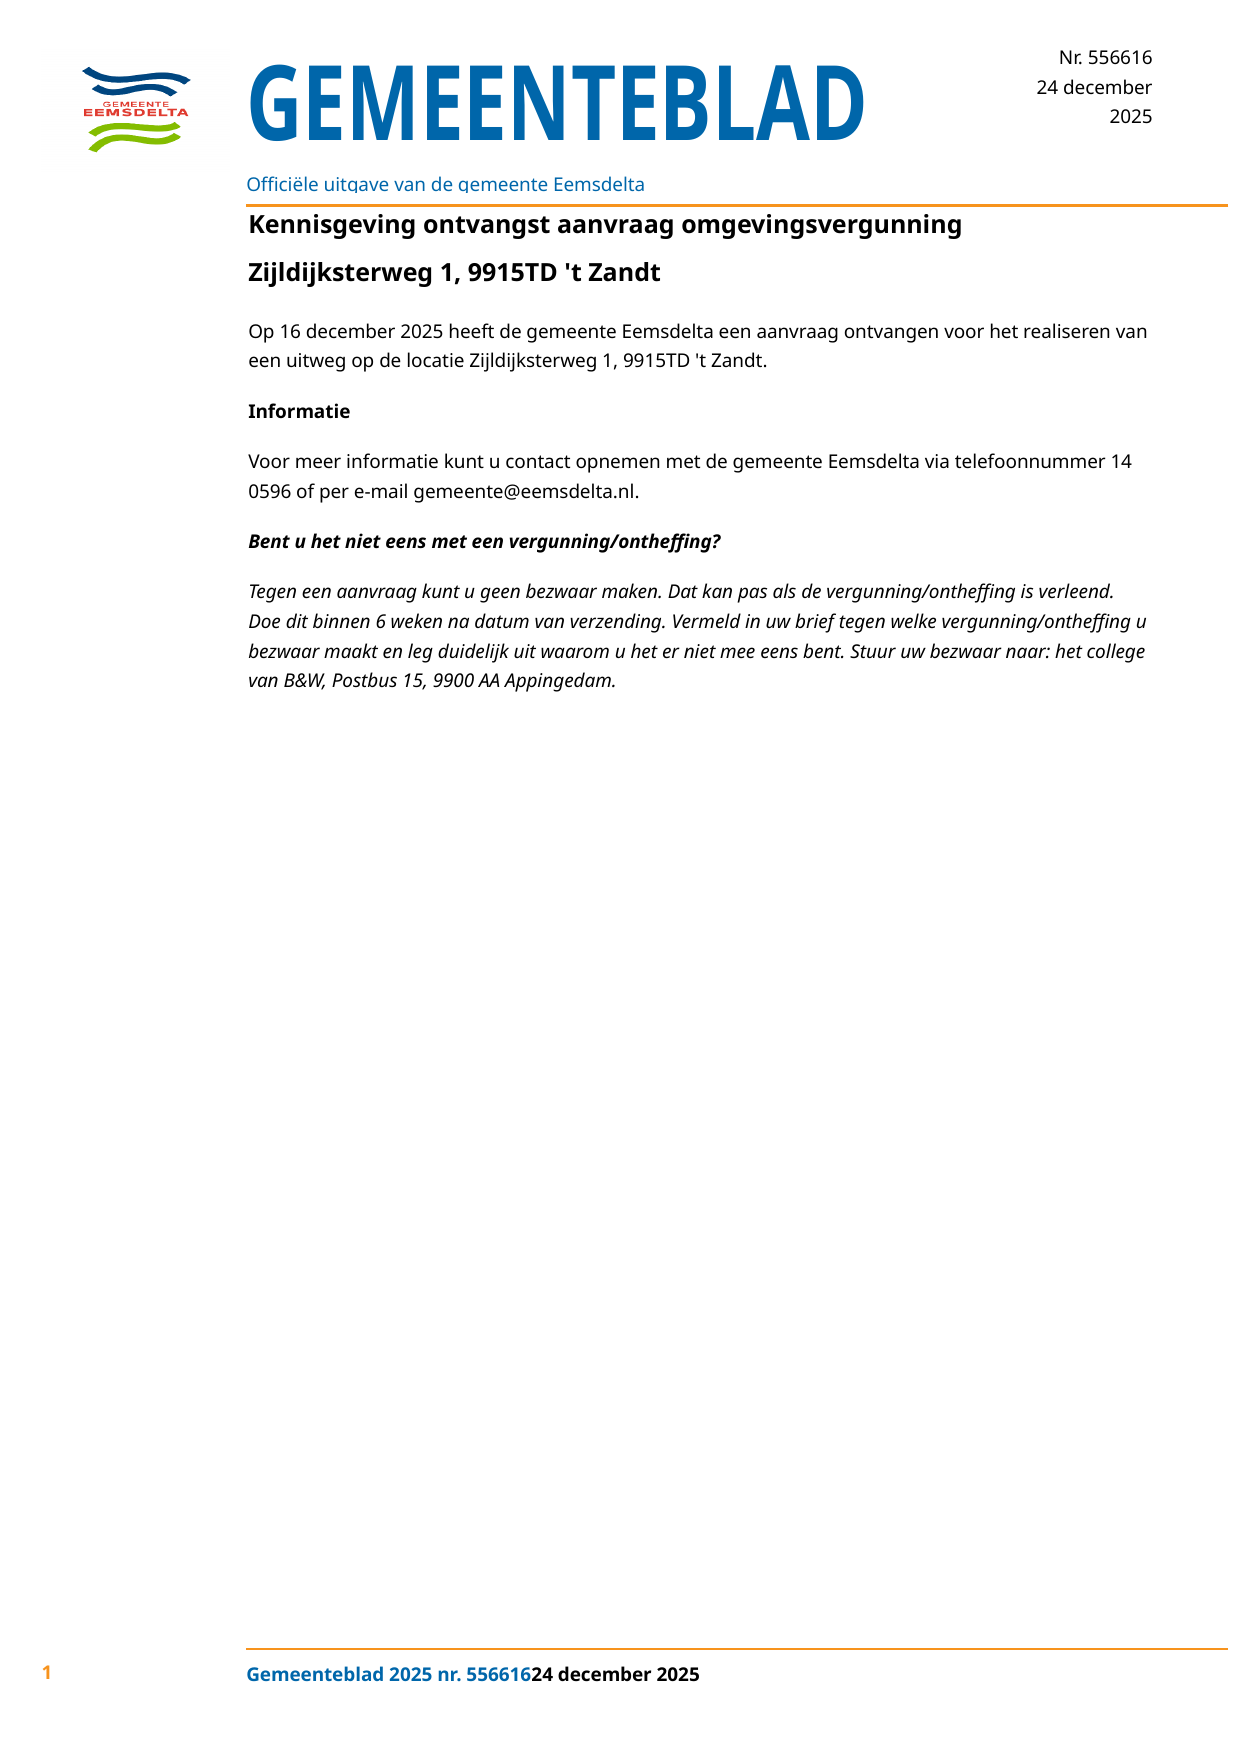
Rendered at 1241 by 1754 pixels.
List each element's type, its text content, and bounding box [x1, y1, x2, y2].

text Kennisgeving ontvangst aanvraag omgevingsvergunning Zijldijksterweg 1, 9915TD 't Zandt [248, 207, 1152, 288]
text Informatie [248, 398, 1152, 424]
text Voor meer informatie kunt u contact opnemen met de gemeente Eemsdelta via telefoonnummer 14 0596 of per e-mail gemeente@eemsdelta.nl. [248, 448, 1152, 504]
text Bent u het niet eens met een vergunning/ontheffing? [248, 528, 1152, 554]
text Op 16 december 2025 heeft de gemeente Eemsdelta een aanvraag ontvangen voor het realiseren van een uitweg op de locatie Zijldijksterweg 1, 9915TD 't Zandt. [248, 318, 1152, 373]
text Tegen een aanvraag kunt u geen bezwaar maken. Dat kan pas als de vergunning/ontheffing is verleend. Doe dit binnen 6 weken na datum van verzending. Vermeld in uw brief tegen welke vergunning/ontheffing u bezwaar maakt en leg duidelijk uit waarom u het er niet mee eens bent. Stuur uw bezwaar naar: het college van B&W, Postbus 15, 9900 AA Appingedam. [248, 579, 1152, 693]
picture [41, 47, 231, 172]
